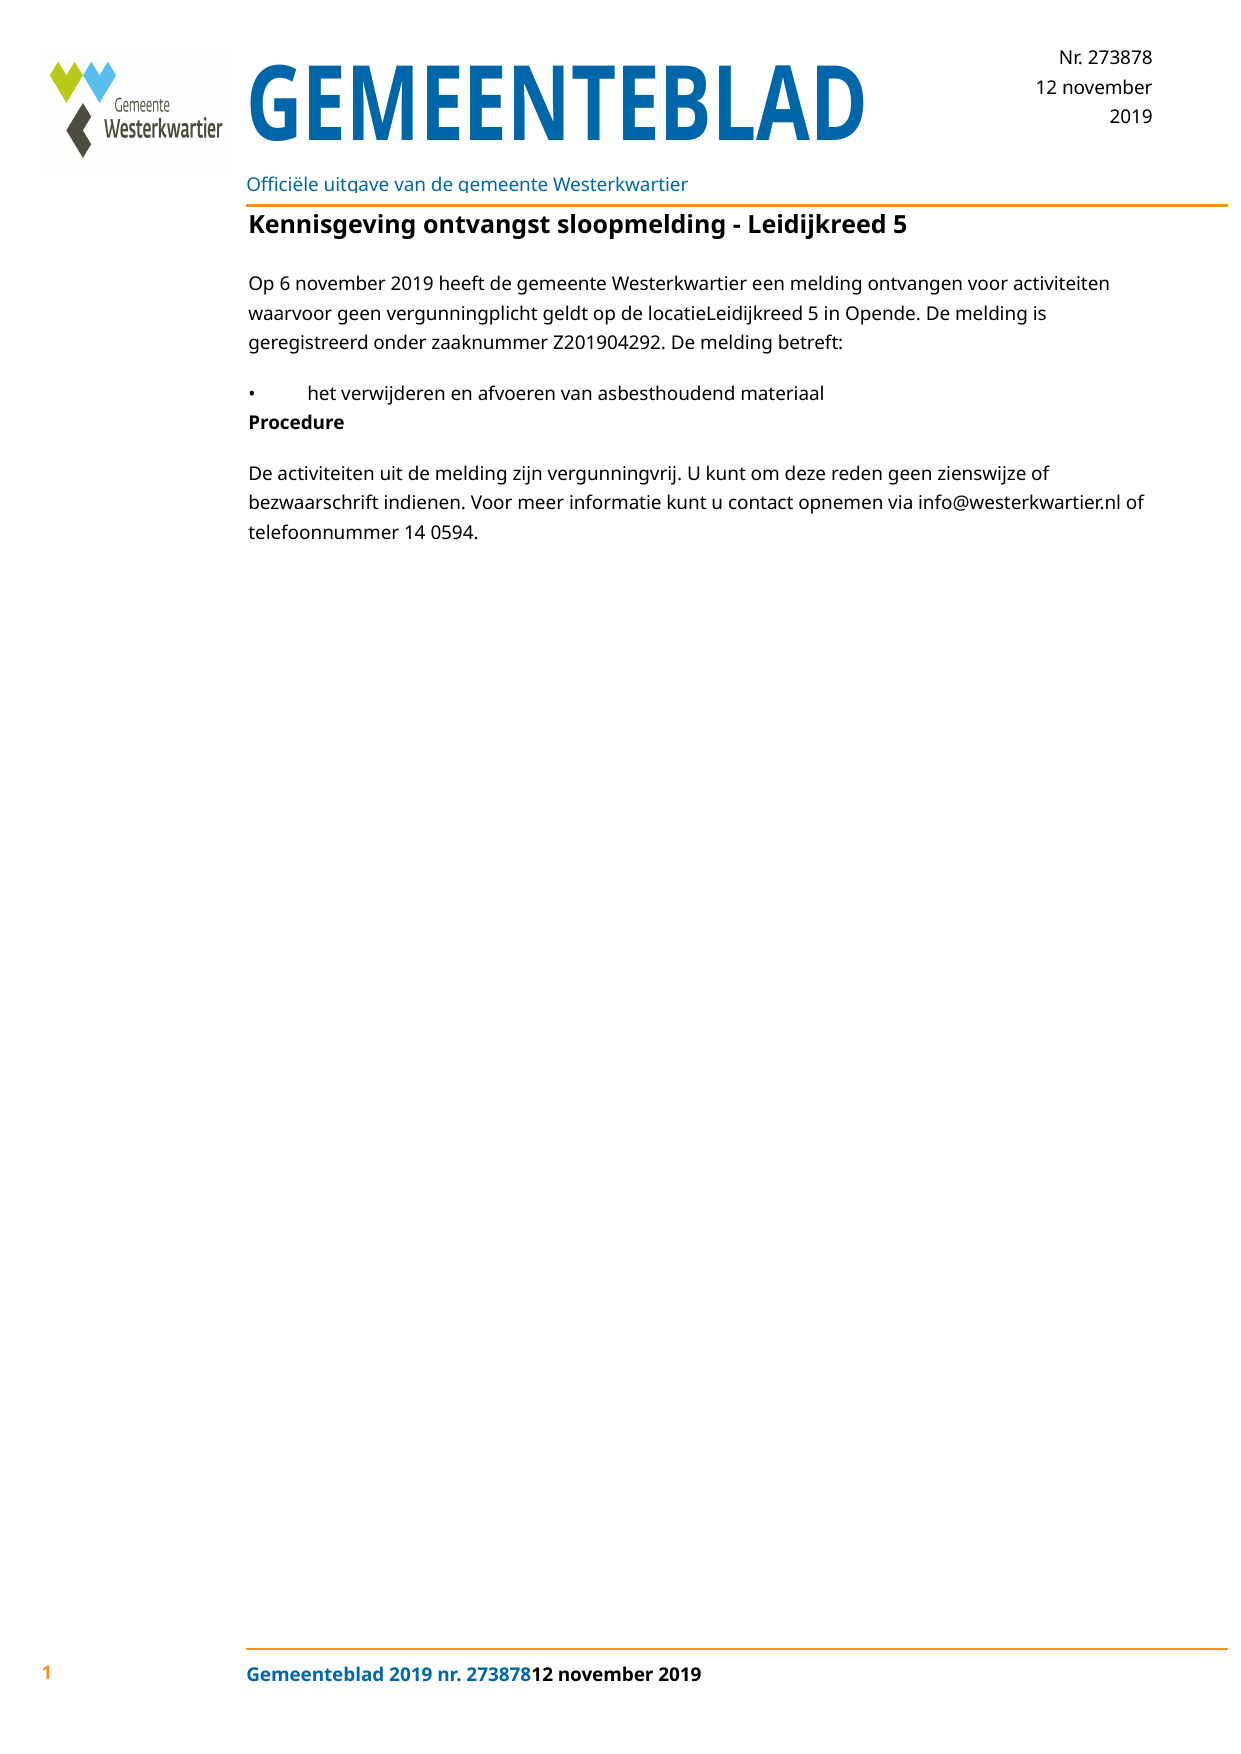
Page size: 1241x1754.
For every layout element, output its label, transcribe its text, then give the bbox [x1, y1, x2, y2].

text Op 6 november 2019 heeft de gemeente Westerkwartier een melding ontvangen voor activiteiten waarvoor geen vergunningplicht geldt op de locatieLeidijkreed 5 in Opende. De melding is geregistreerd onder zaaknummer Z201904292. De melding betreft: [248, 270, 1152, 355]
picture [41, 47, 231, 172]
text De activiteiten uit de melding zijn vergunningvrij. U kunt om deze reden geen zienswijze of bezwaarschrift indienen. Voor meer informatie kunt u contact opnemen via info@westerkwartier.nl of telefoonnummer 14 0594. [248, 460, 1152, 545]
text Procedure [248, 409, 1152, 435]
text Kennisgeving ontvangst sloopmelding - Leidijkreed 5 [248, 207, 1152, 241]
list het verwijderen en afvoeren van asbesthoudend materiaal [248, 380, 1152, 406]
